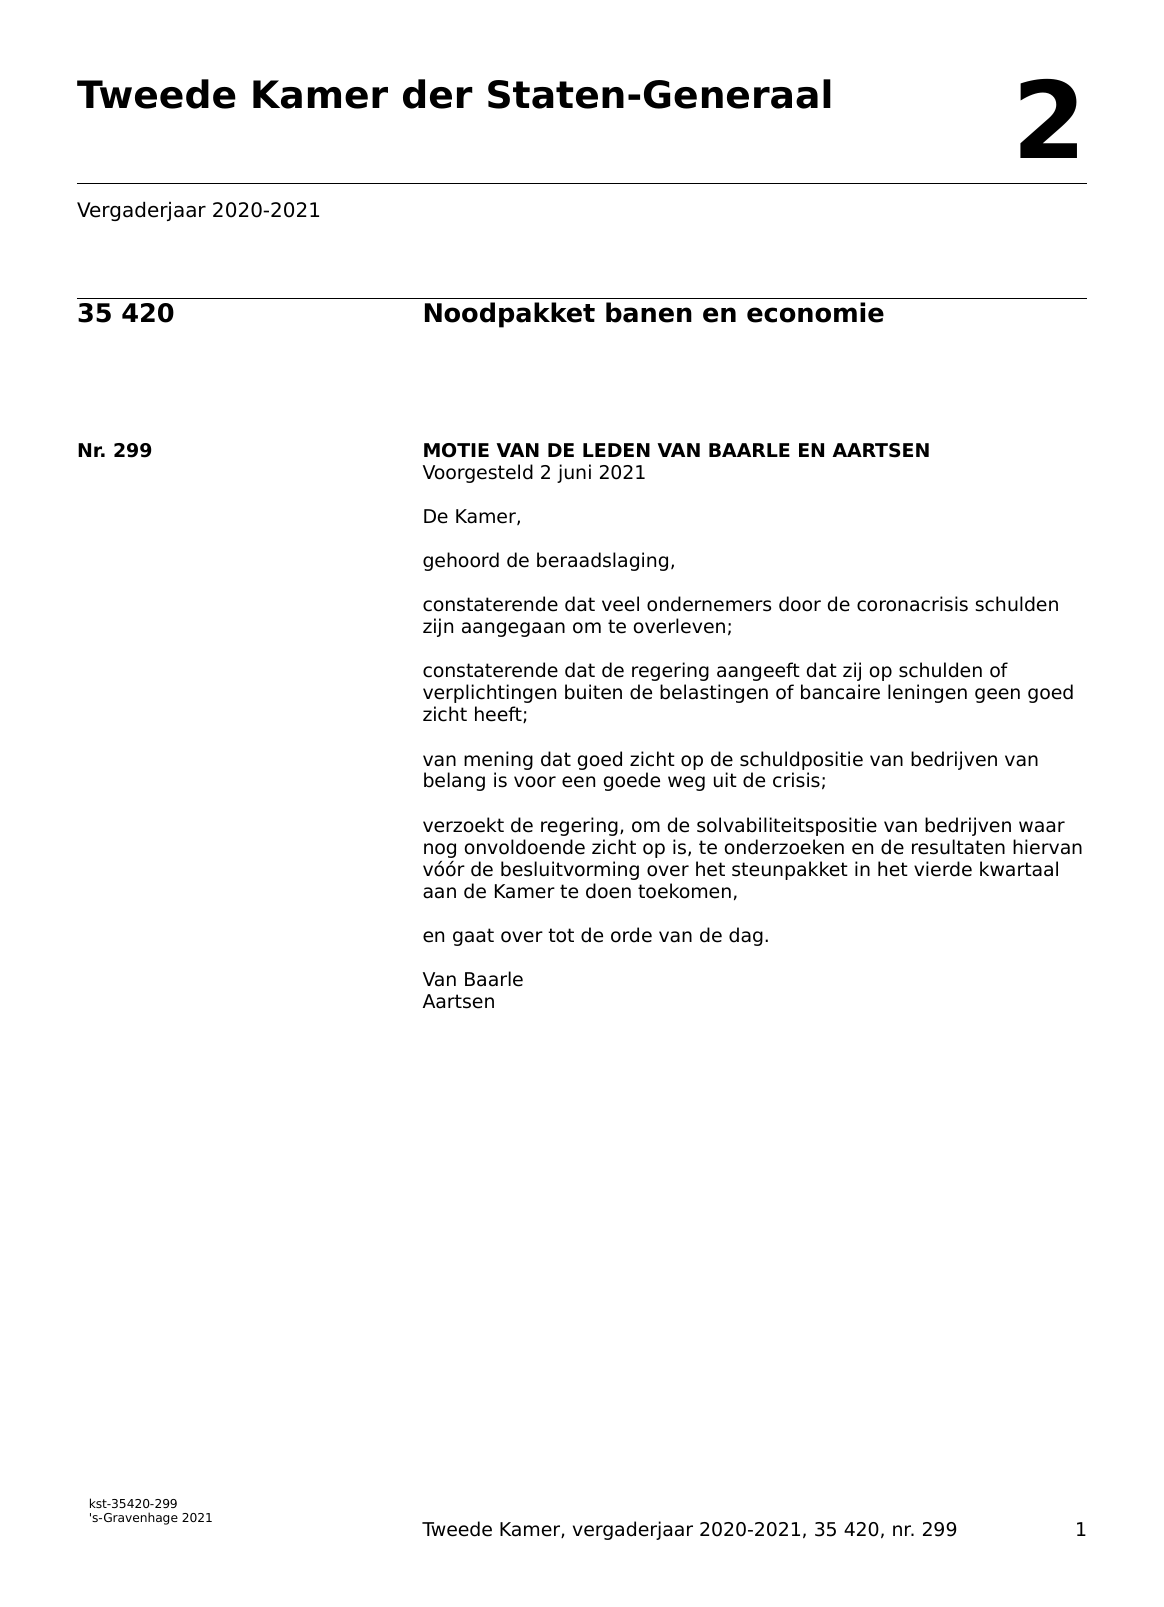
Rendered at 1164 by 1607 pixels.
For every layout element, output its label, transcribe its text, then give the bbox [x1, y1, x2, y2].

text constaterende dat veel ondernemers door de coronacrisis schulden zijn aangegaan om te overleven; [422, 594, 1087, 638]
text Aartsen [422, 991, 1087, 1013]
text constaterende dat de regering aangeeft dat zij op schulden of verplichtingen buiten de belastingen of bancaire leningen geen goed zicht heeft; [422, 660, 1087, 726]
text verzoekt de regering, om de solvabiliteitspositie van bedrijven waar nog onvoldoende zicht op is, te onderzoeken en de resultaten hiervan vóór de besluitvorming over het steunpakket in het vierde kwartaal aan de Kamer te doen toekomen, [422, 814, 1087, 902]
table_header 2 [886, 59, 1087, 183]
text en gaat over tot de orde van de dag. [422, 925, 1087, 947]
table_cell Vergaderjaar 2020-2021 [77, 184, 1087, 298]
table_header Tweede Kamer der Staten-Generaal [77, 59, 886, 183]
subtitle Nr. 299 MOTIE VAN DE LEDEN VAN BAARLE EN AARTSEN [77, 440, 1087, 462]
text Van Baarle [422, 969, 1087, 991]
text gehoord de beraadslaging, [422, 550, 1087, 572]
text van mening dat goed zicht op de schuldpositie van bedrijven van belang is voor een goede weg uit de crisis; [422, 748, 1087, 792]
text 's-Gravenhage 2021 [88, 1511, 323, 1525]
subtitle 35 420 Noodpakket banen en economie [77, 299, 1087, 329]
text De Kamer, [422, 506, 1087, 528]
text Voorgesteld 2 juni 2021 [422, 462, 1087, 484]
text kst-35420-299 [88, 1497, 323, 1511]
